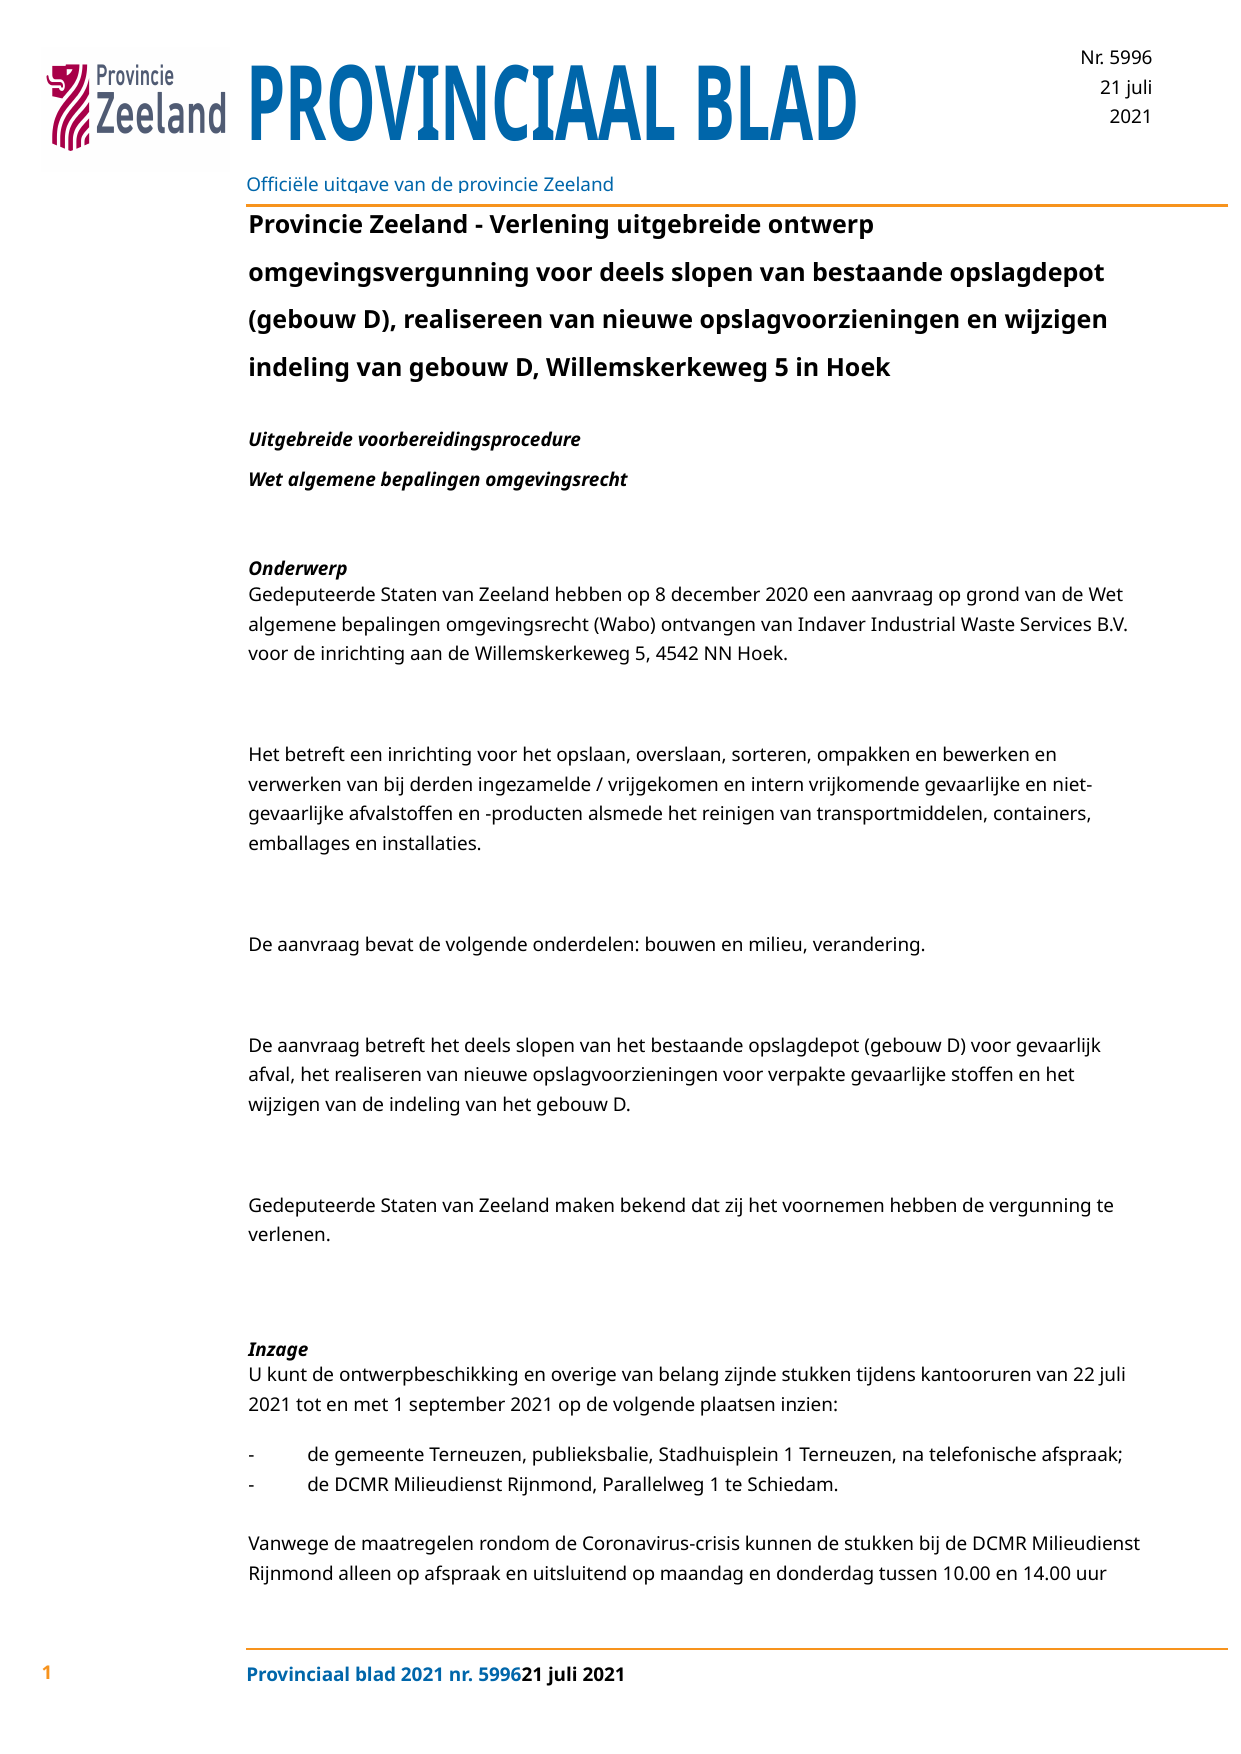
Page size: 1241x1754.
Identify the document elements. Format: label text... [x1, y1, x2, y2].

text Uitgebreide voorbereidingsprocedure [248, 427, 1152, 452]
text U kunt de ontwerpbeschikking en overige van belang zijnde stukken tijdens kantooruren van 22 juli 2021 tot en met 1 september 2021 op de volgende plaatsen inzien: [248, 1361, 1152, 1417]
text Het betreft een inrichting voor het opslaan, overslaan, sorteren, ompakken en bewerken en verwerken van bij derden ingezamelde / vrijgekomen en intern vrijkomende gevaarlijke en niet-gevaarlijke afvalstoffen en -producten alsmede het reinigen van transportmiddelen, containers, emballages en installaties. [248, 741, 1152, 856]
text Inzage [248, 1336, 1152, 1361]
text Gedeputeerde Staten van Zeeland hebben op 8 december 2020 een aanvraag op grond van de Wet algemene bepalingen omgevingsrecht (Wabo) ontvangen van Indaver Industrial Waste Services B.V. voor de inrichting aan de Willemskerkeweg 5, 4542 NN Hoek. [248, 581, 1152, 666]
text Provincie Zeeland - Verlening uitgebreide ontwerp omgevingsvergunning voor deels slopen van bestaande opslagdepot (gebouw D), realisereen van nieuwe opslagvoorzieningen en wijzigen indeling van gebouw D, Willemskerkeweg 5 in Hoek [248, 207, 1152, 384]
list de DCMR Milieudienst Rijnmond, Parallelweg 1 te Schiedam. [248, 1471, 1152, 1497]
text Gedeputeerde Staten van Zeeland maken bekend dat zij het voornemen hebben de vergunning te verlenen. [248, 1192, 1152, 1247]
text Vanwege de maatregelen rondom de Coronavirus-crisis kunnen de stukken bij de DCMR Milieudienst Rijnmond alleen op afspraak en uitsluitend op maandag en donderdag tussen 10.00 en 14.00 uur [248, 1530, 1152, 1586]
text Wet algemene bepalingen omgevingsrecht [248, 466, 1152, 492]
text Onderwerp [248, 556, 1152, 581]
picture [41, 47, 231, 172]
text De aanvraag betreft het deels slopen van het bestaande opslagdepot (gebouw D) voor gevaarlijk afval, het realiseren van nieuwe opslagvoorzieningen voor verpakte gevaarlijke stoffen en het wijzigen van de indeling van het gebouw D. [248, 1032, 1152, 1117]
text De aanvraag bevat de volgende onderdelen: bouwen en milieu, verandering. [248, 931, 1152, 957]
list de gemeente Terneuzen, publieksbalie, Stadhuisplein 1 Terneuzen, na telefonische afspraak; [248, 1441, 1152, 1467]
